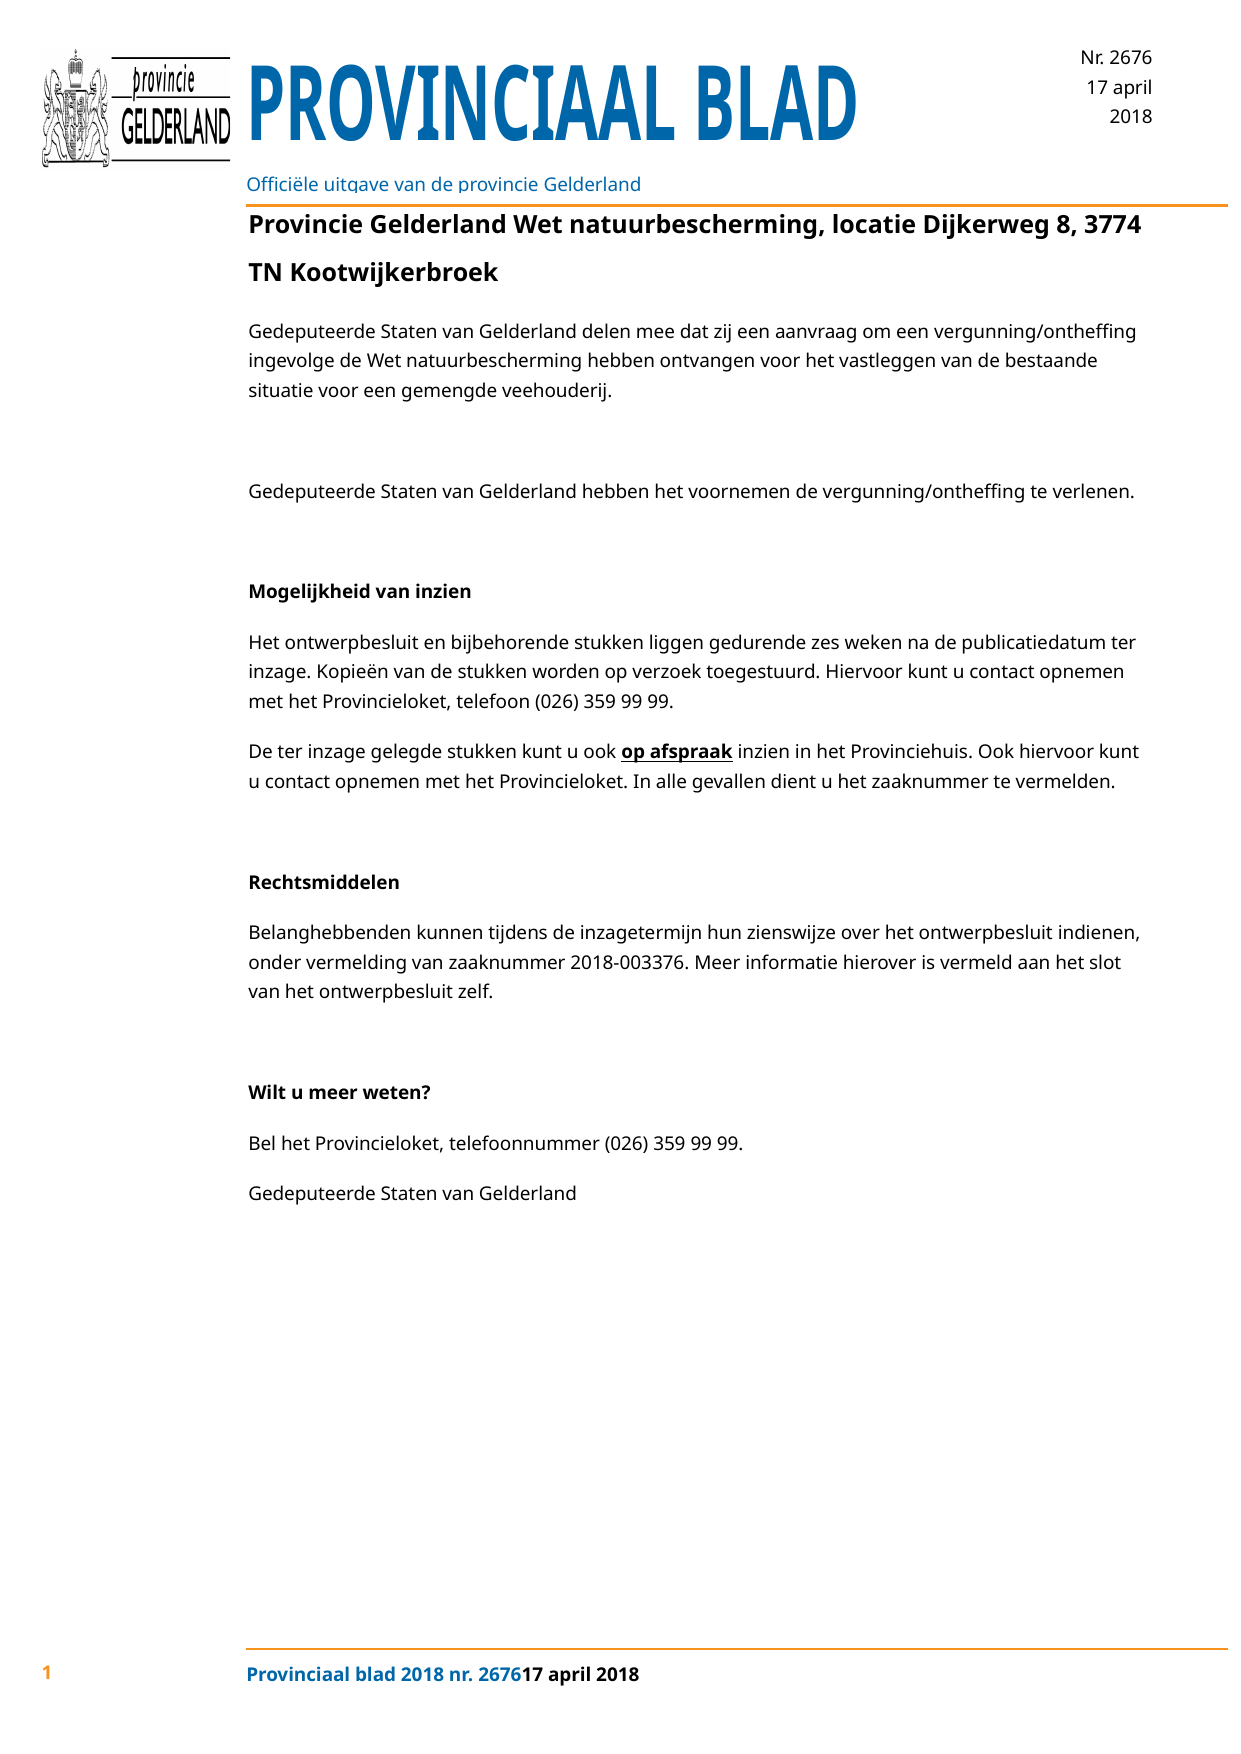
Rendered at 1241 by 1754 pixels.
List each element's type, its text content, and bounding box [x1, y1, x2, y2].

text Het ontwerpbesluit en bijbehorende stukken liggen gedurende zes weken na de publicatiedatum ter inzage. Kopieën van de stukken worden op verzoek toegestuurd. Hiervoor kunt u contact opnemen met het Provincieloket, telefoon (026) 359 99 99. [248, 629, 1152, 714]
text Gedeputeerde Staten van Gelderland hebben het voornemen de vergunning/ontheffing te verlenen. [248, 478, 1152, 504]
text Gedeputeerde Staten van Gelderland delen mee dat zij een aanvraag om een vergunning/ontheffing ingevolge de Wet natuurbescherming hebben ontvangen voor het vastleggen van de bestaande situatie voor een gemengde veehouderij. [248, 318, 1152, 403]
text Provincie Gelderland Wet natuurbescherming, locatie Dijkerweg 8, 3774 TN Kootwijkerbroek [248, 207, 1152, 288]
text Bel het Provincieloket, telefoonnummer (026) 359 99 99. [248, 1130, 1152, 1156]
text Wilt u meer weten? [248, 1079, 1152, 1105]
text Belanghebbenden kunnen tijdens de inzagetermijn hun zienswijze over het ontwerpbesluit indienen, onder vermelding van zaaknummer 2018-003376. Meer informatie hierover is vermeld aan het slot van het ontwerpbesluit zelf. [248, 919, 1152, 1004]
text Mogelijkheid van inzien [248, 579, 1152, 604]
text De ter inzage gelegde stukken kunt u ook op afspraak inzien in het Provinciehuis. Ook hiervoor kunt u contact opnemen met het Provincieloket. In alle gevallen dient u het zaaknummer te vermelden. [248, 739, 1152, 794]
text Gedeputeerde Staten van Gelderland [248, 1180, 1152, 1206]
picture [41, 47, 231, 172]
text Rechtsmiddelen [248, 869, 1152, 895]
